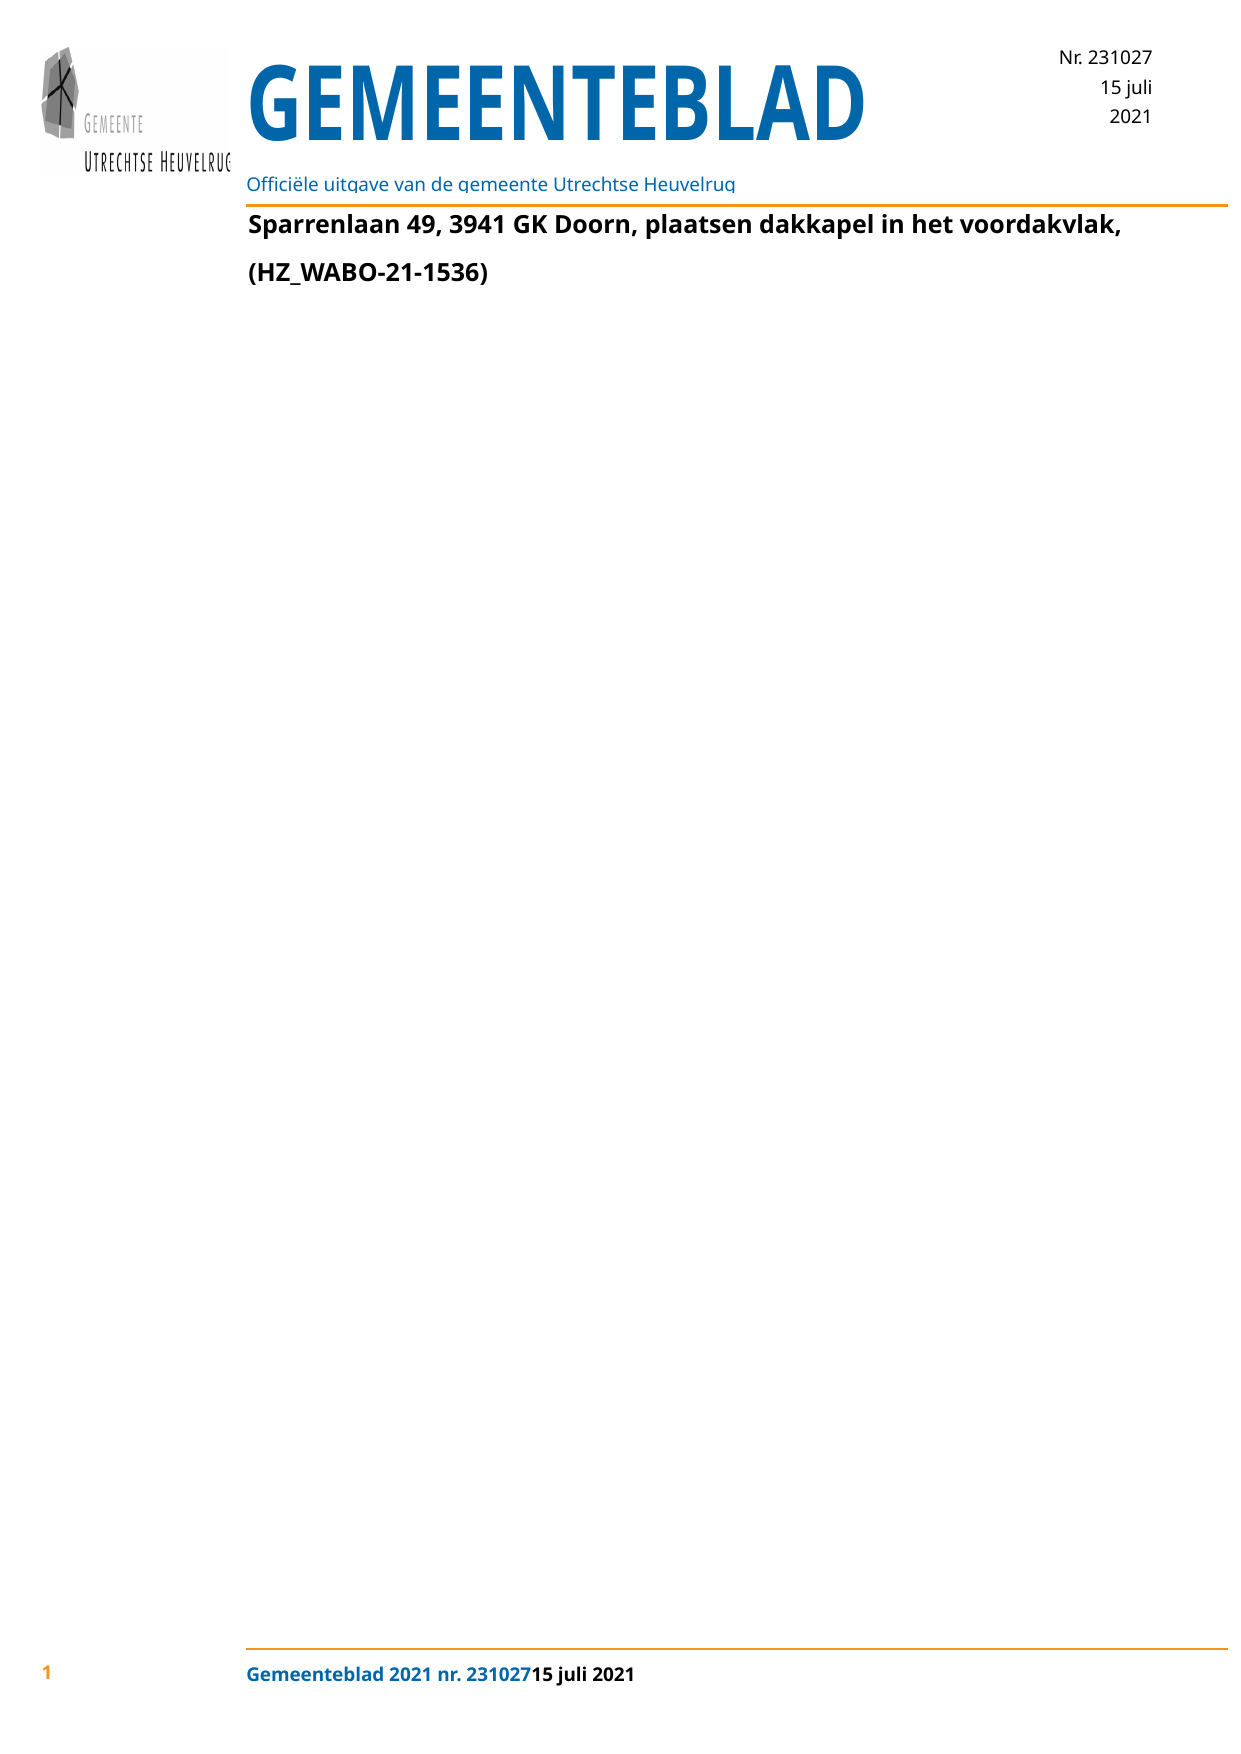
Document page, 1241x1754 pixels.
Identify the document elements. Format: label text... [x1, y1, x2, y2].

text Sparrenlaan 49, 3941 GK Doorn, plaatsen dakkapel in het voordakvlak, (HZ_WABO-21-1536) [248, 207, 1152, 288]
picture [41, 47, 231, 172]
